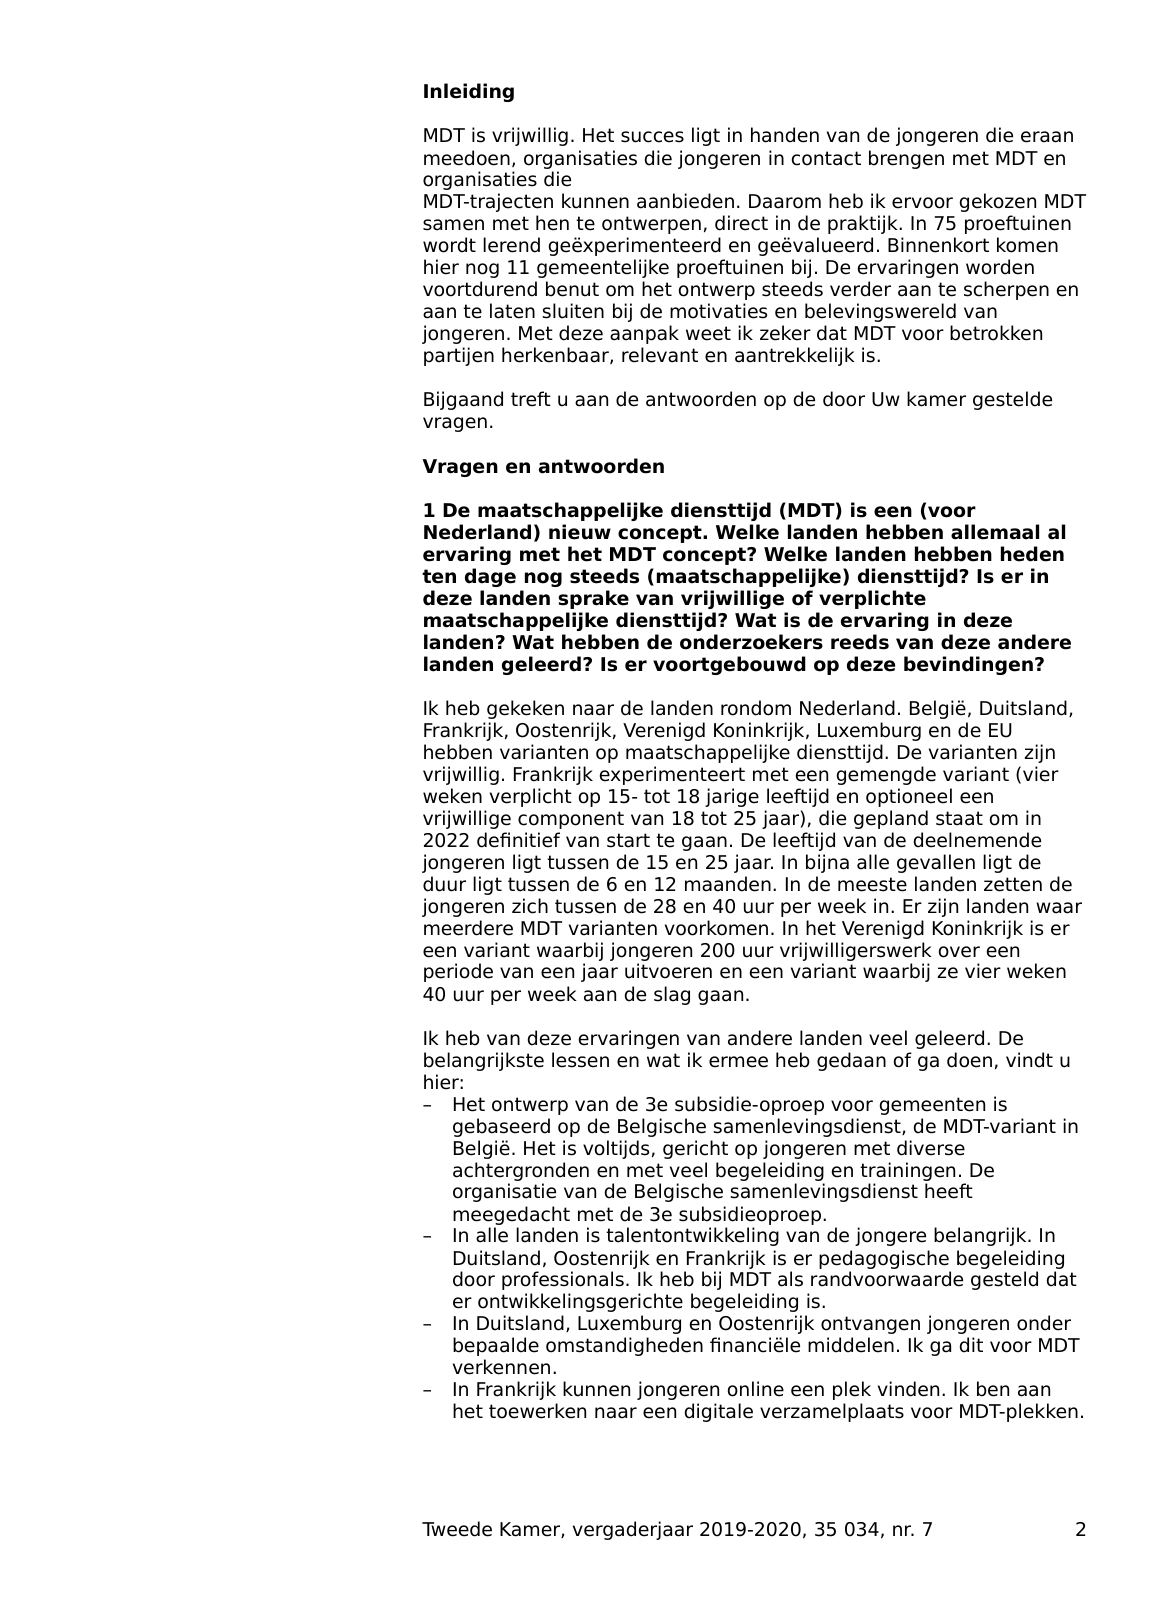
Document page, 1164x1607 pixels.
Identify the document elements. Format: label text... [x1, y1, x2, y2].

text Ik heb van deze ervaringen van andere landen veel geleerd. De belangrijkste lessen en wat ik ermee heb gedaan of ga doen, vindt u hier: [422, 1028, 1087, 1093]
subtitle Inleiding [422, 81, 1087, 103]
text – In Duitsland, Luxemburg en Oostenrijk ontvangen jongeren onder bepaalde omstandigheden financiële middelen. Ik ga dit voor MDT verkennen. [422, 1313, 1087, 1379]
text Ik heb gekeken naar de landen rondom Nederland. België, Duitsland, Frankrijk, Oostenrijk, Verenigd Koninkrijk, Luxemburg en de EU hebben varianten op maatschappelijke diensttijd. De varianten zijn vrijwillig. Frankrijk experimenteert met een gemengde variant (vier weken verplicht op 15- tot 18 jarige leeftijd en optioneel een vrijwillige component van 18 tot 25 jaar), die gepland staat om in 2022 definitief van start te gaan. De leeftijd van de deelnemende jongeren ligt tussen de 15 en 25 jaar. In bijna alle gevallen ligt de duur ligt tussen de 6 en 12 maanden. In de meeste landen zetten de jongeren zich tussen de 28 en 40 uur per week in. Er zijn landen waar meerdere MDT varianten voorkomen. In het Verenigd Koninkrijk is er een variant waarbij jongeren 200 uur vrijwilligerswerk over een periode van een jaar uitvoeren en een variant waarbij ze vier weken 40 uur per week aan de slag gaan. [422, 698, 1087, 1005]
subtitle Vragen en antwoorden [422, 456, 1087, 477]
text Bijgaand treft u aan de antwoorden op de door Uw kamer gestelde vragen. [422, 389, 1087, 433]
subtitle 1 De maatschappelijke diensttijd (MDT) is een (voor Nederland) nieuw concept. Welke landen hebben allemaal al ervaring met het MDT concept? Welke landen hebben heden ten dage nog steeds (maatschappelijke) diensttijd? Is er in deze landen sprake van vrijwillige of verplichte maatschappelijke diensttijd? Wat is de ervaring in deze landen? Wat hebben de onderzoekers reeds van deze andere landen geleerd? Is er voortgebouwd op deze bevindingen? [422, 500, 1087, 676]
text – Het ontwerp van de 3e subsidie-oproep voor gemeenten is gebaseerd op de Belgische samenlevingsdienst, de MDT-variant in België. Het is voltijds, gericht op jongeren met diverse achtergronden en met veel begeleiding en trainingen. De organisatie van de Belgische samenlevingsdienst heeft meegedacht met de 3e subsidieoproep. [422, 1093, 1087, 1225]
text MDT-trajecten kunnen aanbieden. Daarom heb ik ervoor gekozen MDT samen met hen te ontwerpen, direct in de praktijk. In 75 proeftuinen wordt lerend geëxperimenteerd en geëvalueerd. Binnenkort komen hier nog 11 gemeentelijke proeftuinen bij. De ervaringen worden voortdurend benut om het ontwerp steeds verder aan te scherpen en aan te laten sluiten bij de motivaties en belevingswereld van jongeren. Met deze aanpak weet ik zeker dat MDT voor betrokken partijen herkenbaar, relevant en aantrekkelijk is. [422, 191, 1087, 367]
text MDT is vrijwillig. Het succes ligt in handen van de jongeren die eraan meedoen, organisaties die jongeren in contact brengen met MDT en organisaties die [422, 125, 1087, 191]
text – In Frankrijk kunnen jongeren online een plek vinden. Ik ben aan het toewerken naar een digitale verzamelplaats voor MDT-plekken. [422, 1379, 1087, 1423]
text – In alle landen is talentontwikkeling van de jongere belangrijk. In Duitsland, Oostenrijk en Frankrijk is er pedagogische begeleiding door professionals. Ik heb bij MDT als randvoorwaarde gesteld dat er ontwikkelingsgerichte begeleiding is. [422, 1225, 1087, 1313]
